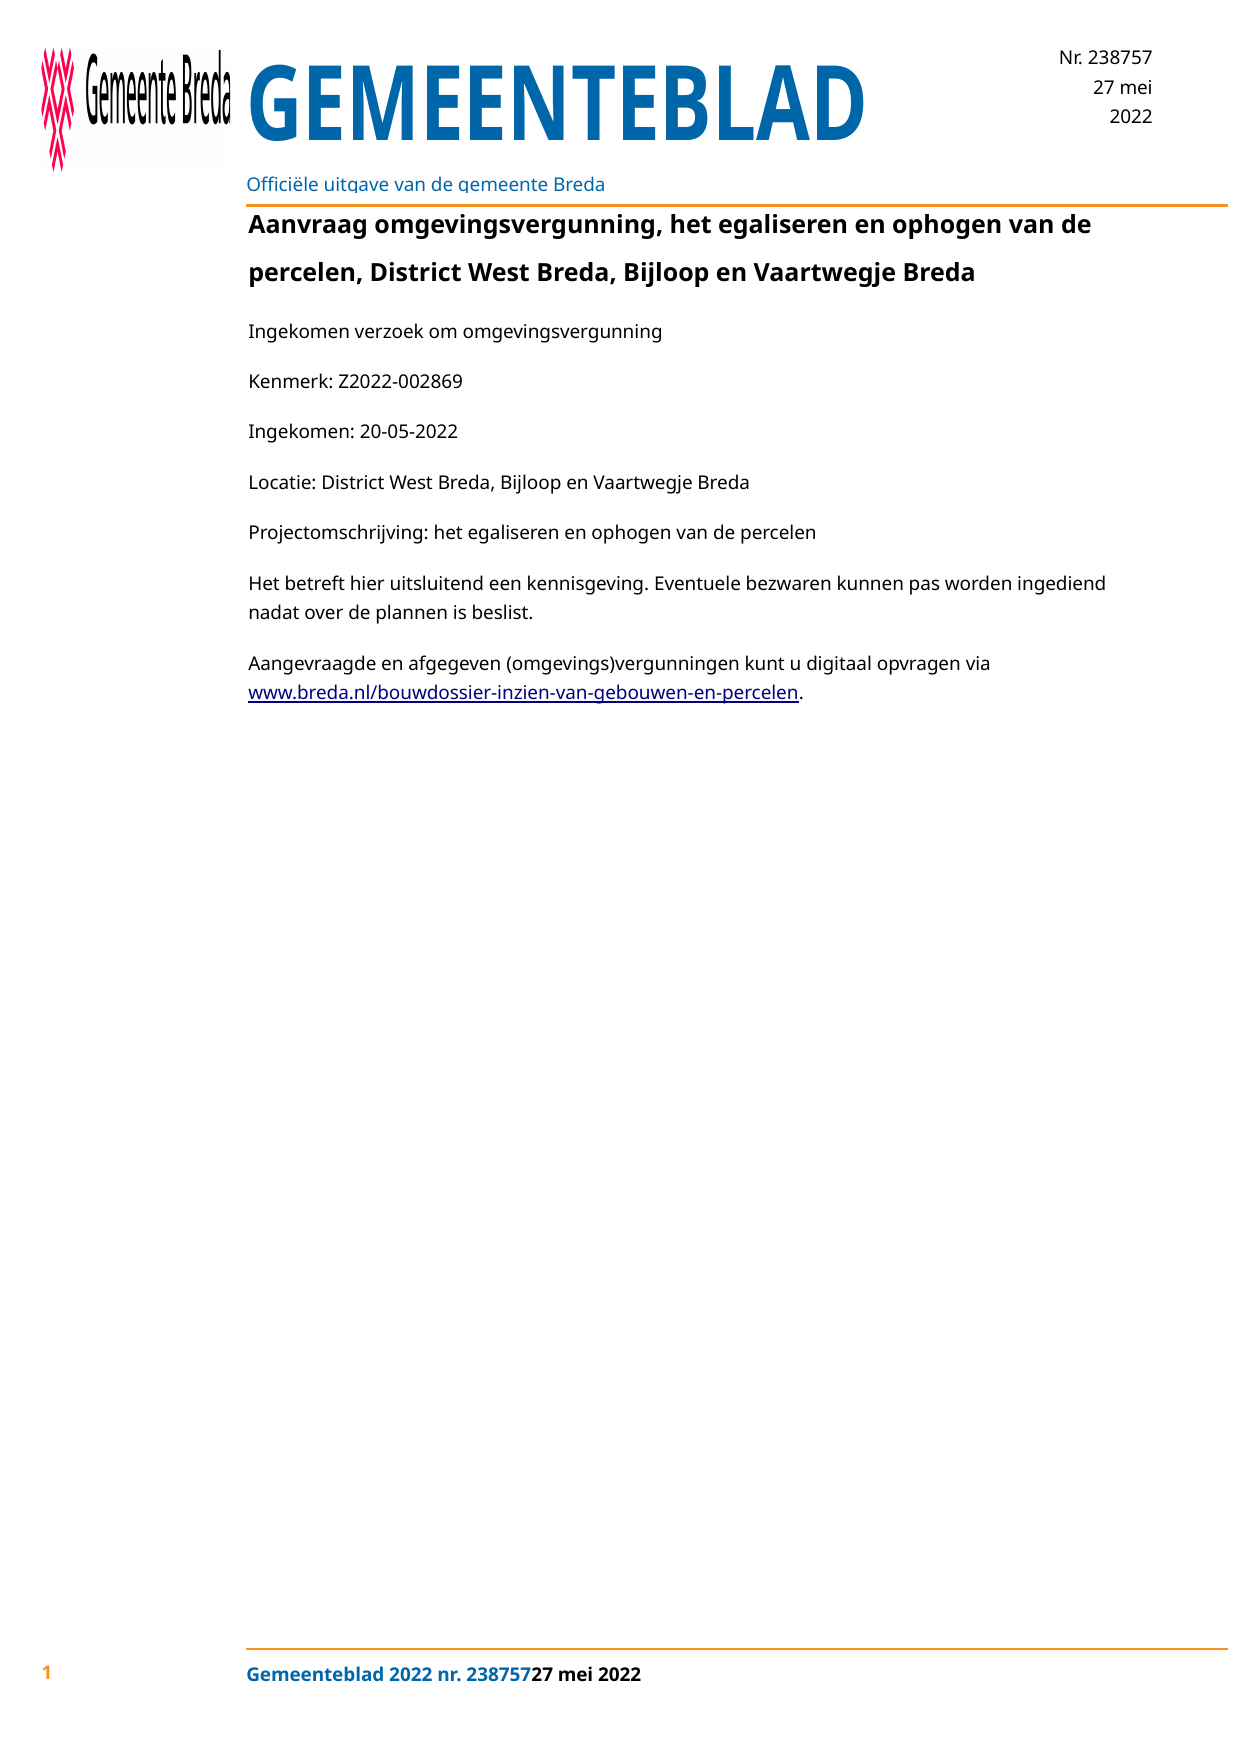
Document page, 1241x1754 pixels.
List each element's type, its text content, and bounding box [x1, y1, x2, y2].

text Het betreft hier uitsluitend een kennisgeving. Eventuele bezwaren kunnen pas worden ingediend nadat over de plannen is beslist. [248, 570, 1152, 625]
text Locatie: District West Breda, Bijloop en Vaartwegje Breda [248, 469, 1152, 495]
text Aanvraag omgevingsvergunning, het egaliseren en ophogen van de percelen, District West Breda, Bijloop en Vaartwegje Breda [248, 207, 1152, 288]
picture [41, 47, 231, 172]
text Projectomschrijving: het egaliseren en ophogen van de percelen [248, 519, 1152, 545]
text Ingekomen verzoek om omgevingsvergunning [248, 318, 1152, 344]
text Ingekomen: 20-05-2022 [248, 419, 1152, 444]
text Kenmerk: Z2022-002869 [248, 368, 1152, 394]
text Aangevraagde en afgegeven (omgevings)vergunningen kunt u digitaal opvragen via www.breda.nl/bouwdossier-inzien-van-gebouwen-en-percelen. [248, 650, 1152, 705]
